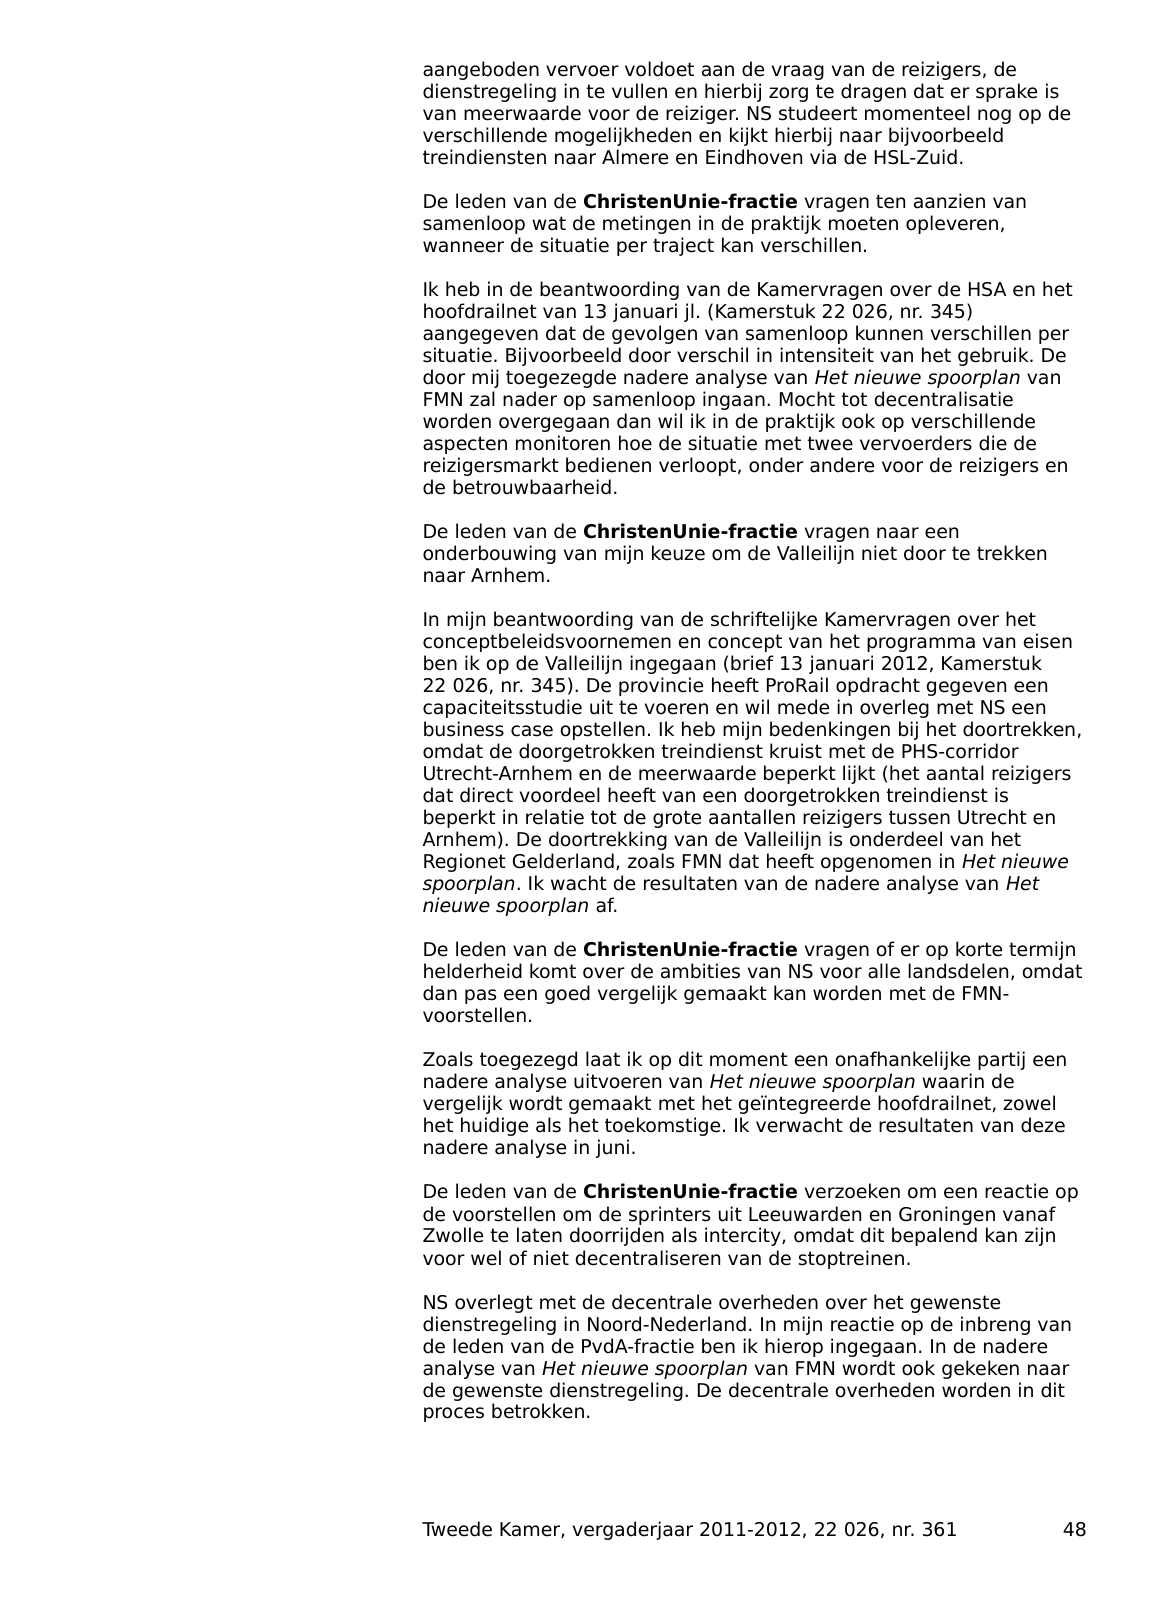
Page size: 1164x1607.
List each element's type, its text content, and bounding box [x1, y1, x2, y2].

text De leden van de ChristenUnie-fractie verzoeken om een reactie op de voorstellen om de sprinters uit Leeuwarden en Groningen vanaf Zwolle te laten doorrijden als intercity, omdat dit bepalend kan zijn voor wel of niet decentraliseren van de stoptreinen. [422, 1181, 1087, 1269]
text aangeboden vervoer voldoet aan de vraag van de reizigers, de dienstregeling in te vullen en hierbij zorg te dragen dat er sprake is van meerwaarde voor de reiziger. NS studeert momenteel nog op de verschillende mogelijkheden en kijkt hierbij naar bijvoorbeeld treindiensten naar Almere en Eindhoven via de HSL-Zuid. [422, 59, 1087, 169]
text Ik heb in de beantwoording van de Kamervragen over de HSA en het hoofdrailnet van 13 januari jl. (Kamerstuk 22 026, nr. 345) aangegeven dat de gevolgen van samenloop kunnen verschillen per situatie. Bijvoorbeeld door verschil in intensiteit van het gebruik. De door mij toegezegde nadere analyse van Het nieuwe spoorplan van FMN zal nader op samenloop ingaan. Mocht tot decentralisatie worden overgegaan dan wil ik in de praktijk ook op verschillende aspecten monitoren hoe de situatie met twee vervoerders die de reizigersmarkt bedienen verloopt, onder andere voor de reizigers en de betrouwbaarheid. [422, 279, 1087, 499]
text NS overlegt met de decentrale overheden over het gewenste dienstregeling in Noord-Nederland. In mijn reactie op de inbreng van de leden van de PvdA-fractie ben ik hierop ingegaan. In de nadere analyse van Het nieuwe spoorplan van FMN wordt ook gekeken naar de gewenste dienstregeling. De decentrale overheden worden in dit proces betrokken. [422, 1292, 1087, 1423]
text Zoals toegezegd laat ik op dit moment een onafhankelijke partij een nadere analyse uitvoeren van Het nieuwe spoorplan waarin de vergelijk wordt gemaakt met het geïntegreerde hoofdrailnet, zowel het huidige als het toekomstige. Ik verwacht de resultaten van deze nadere analyse in juni. [422, 1049, 1087, 1159]
text De leden van de ChristenUnie-fractie vragen of er op korte termijn helderheid komt over de ambities van NS voor alle landsdelen, omdat dan pas een goed vergelijk gemaakt kan worden met de FMN-voorstellen. [422, 939, 1087, 1027]
text De leden van de ChristenUnie-fractie vragen naar een onderbouwing van mijn keuze om de Valleilijn niet door te trekken naar Arnhem. [422, 521, 1087, 587]
text In mijn beantwoording van de schriftelijke Kamervragen over het conceptbeleidsvoornemen en concept van het programma van eisen ben ik op de Valleilijn ingegaan (brief 13 januari 2012, Kamerstuk 22 026, nr. 345). De provincie heeft ProRail opdracht gegeven een capaciteitsstudie uit te voeren en wil mede in overleg met NS een business case opstellen. Ik heb mijn bedenkingen bij het doortrekken, omdat de doorgetrokken treindienst kruist met de PHS-corridor Utrecht-Arnhem en de meerwaarde beperkt lijkt (het aantal reizigers dat direct voordeel heeft van een doorgetrokken treindienst is beperkt in relatie tot de grote aantallen reizigers tussen Utrecht en Arnhem). De doortrekking van de Valleilijn is onderdeel van het Regionet Gelderland, zoals FMN dat heeft opgenomen in Het nieuwe spoorplan. Ik wacht de resultaten van de nadere analyse van Het nieuwe spoorplan af. [422, 609, 1087, 917]
text De leden van de ChristenUnie-fractie vragen ten aanzien van samenloop wat de metingen in de praktijk moeten opleveren, wanneer de situatie per traject kan verschillen. [422, 191, 1087, 257]
